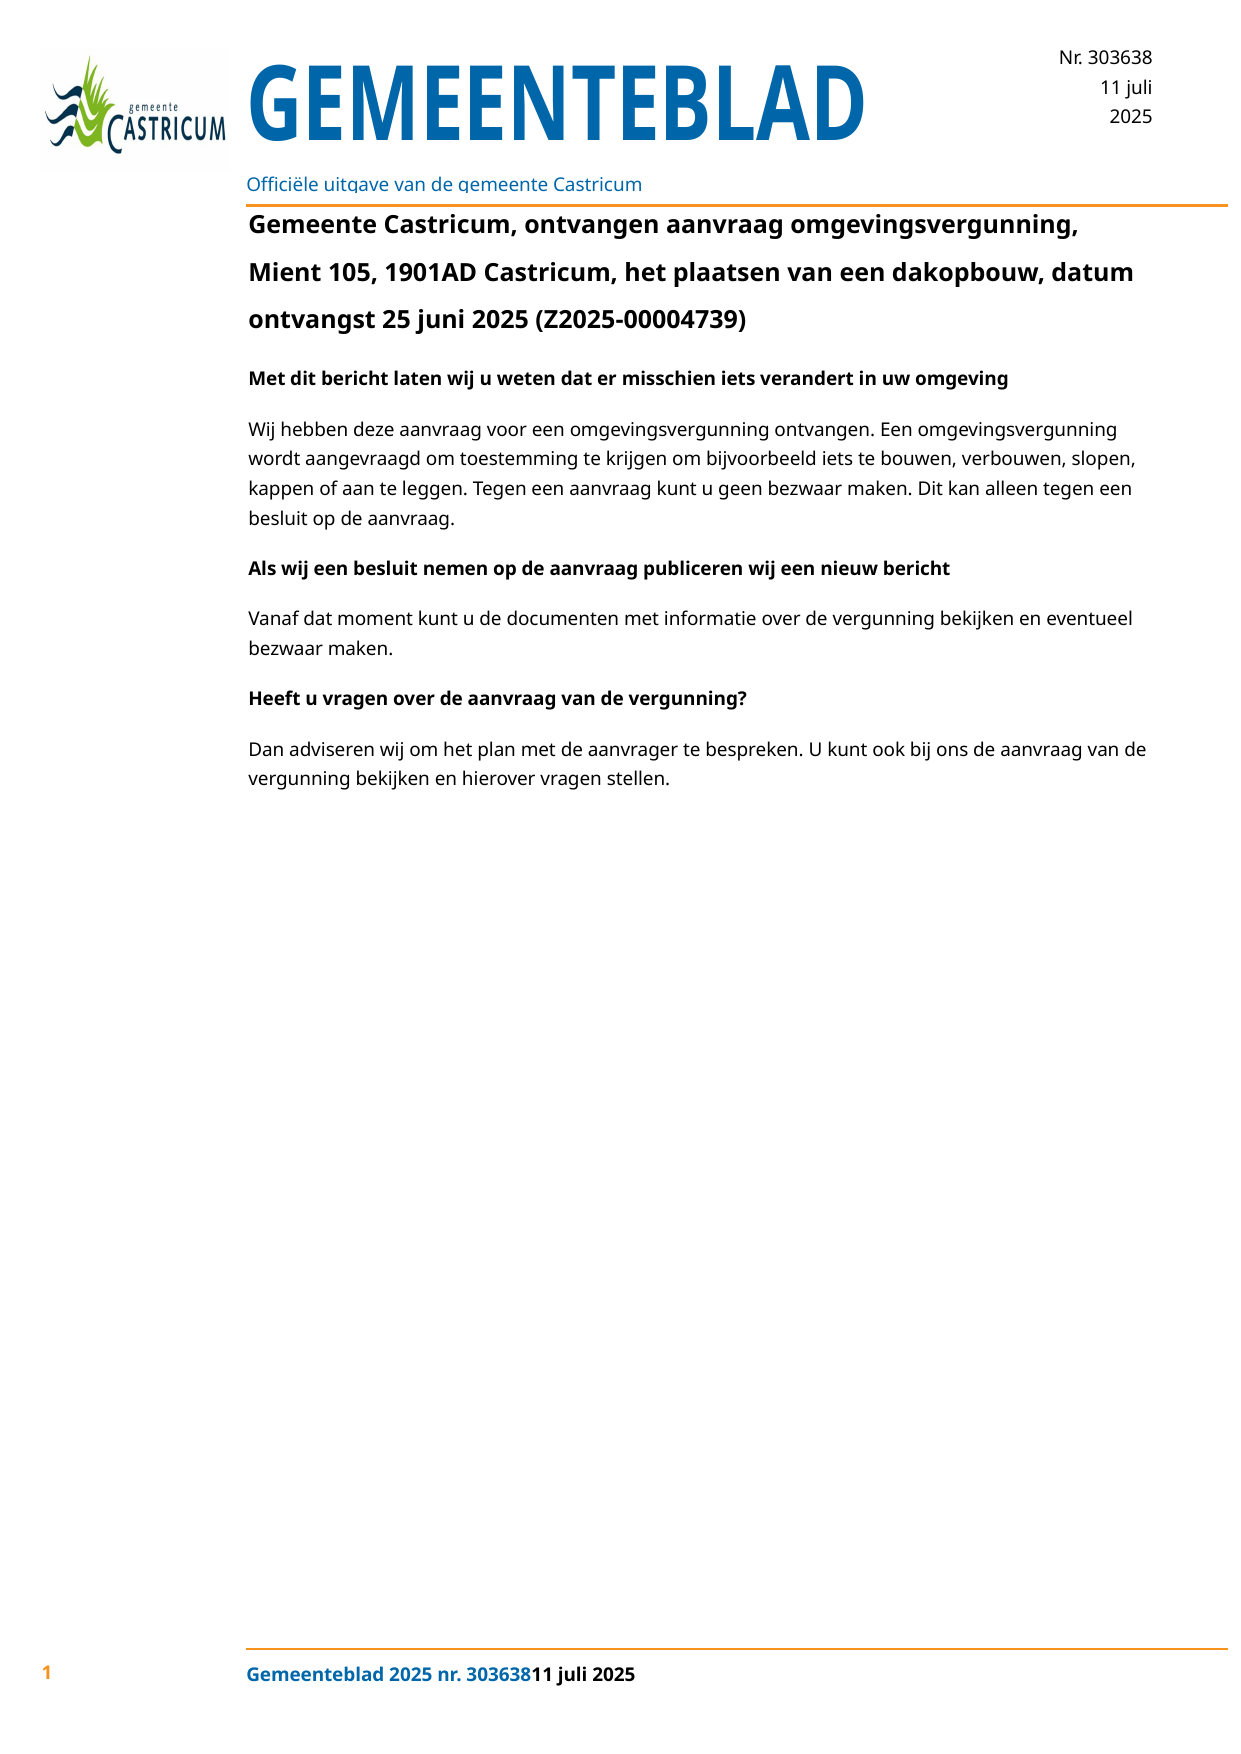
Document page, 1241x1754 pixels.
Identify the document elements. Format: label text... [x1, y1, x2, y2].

text Heeft u vragen over de aanvraag van de vergunning? [248, 686, 1152, 711]
text Dan adviseren wij om het plan met de aanvrager te bespreken. U kunt ook bij ons de aanvraag van de vergunning bekijken en hierover vragen stellen. [248, 736, 1152, 791]
text Als wij een besluit nemen op de aanvraag publiceren wij een nieuw bericht [248, 555, 1152, 581]
text Met dit bericht laten wij u weten dat er misschien iets verandert in uw omgeving [248, 366, 1152, 391]
picture [41, 47, 231, 172]
text Vanaf dat moment kunt u de documenten met informatie over de vergunning bekijken en eventueel bezwaar maken. [248, 606, 1152, 661]
text Gemeente Castricum, ontvangen aanvraag omgevingsvergunning, Mient 105, 1901AD Castricum, het plaatsen van een dakopbouw, datum ontvangst 25 juni 2025 (Z2025-00004739) [248, 207, 1152, 336]
text Wij hebben deze aanvraag voor een omgevingsvergunning ontvangen. Een omgevingsvergunning wordt aangevraagd om toestemming te krijgen om bijvoorbeeld iets te bouwen, verbouwen, slopen, kappen of aan te leggen. Tegen een aanvraag kunt u geen bezwaar maken. Dit kan alleen tegen een besluit op de aanvraag. [248, 416, 1152, 530]
